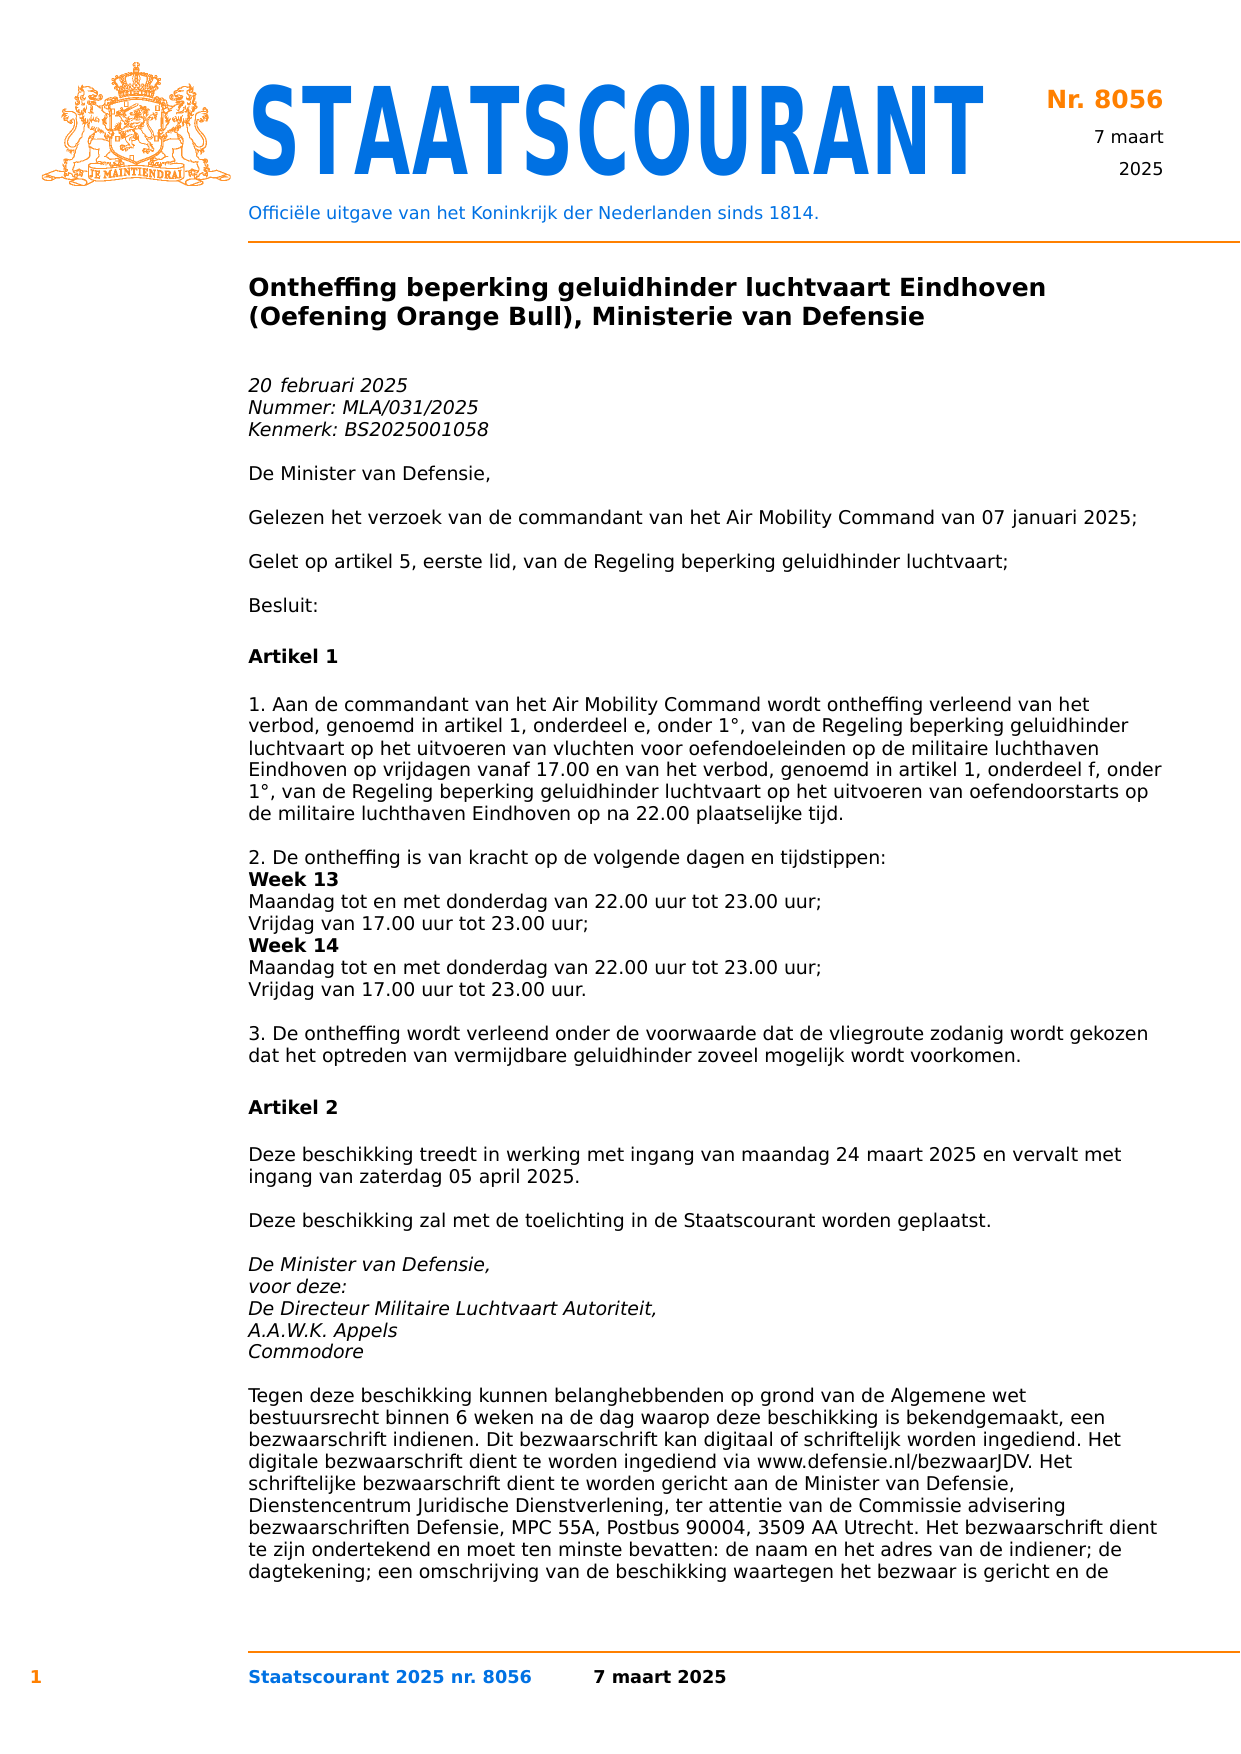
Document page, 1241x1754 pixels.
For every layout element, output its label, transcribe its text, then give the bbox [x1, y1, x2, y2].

subtitle Artikel 2 [248, 1097, 1163, 1119]
table_cell 7 maart [998, 121, 1240, 153]
table_header Nr. 8056 [998, 62, 1240, 121]
text Kenmerk: BS2025001058 [248, 419, 1163, 441]
text Week 13 [248, 869, 1163, 891]
subtitle Ontheffing beperking geluidhinder luchtvaart Eindhoven (Oefening Orange Bull), Ministerie van Defensie [248, 273, 1163, 331]
text Besluit: [248, 594, 1163, 616]
text Deze beschikking treedt in werking met ingang van maandag 24 maart 2025 en vervalt met ingang van zaterdag 05 april 2025. [248, 1144, 1163, 1188]
text Gelet op artikel 5, eerste lid, van de Regeling beperking geluidhinder luchtvaart; [248, 551, 1163, 573]
text De Minister van Defensie, [248, 463, 1163, 485]
picture [41, 62, 231, 186]
text Gelezen het verzoek van de commandant van het Air Mobility Command van 07 januari 2025; [248, 507, 1163, 529]
table_cell 2025 [998, 153, 1240, 203]
text Nummer: MLA/031/2025 [248, 397, 1163, 419]
text 2. De ontheffing is van kracht op de volgende dagen en tijdstippen: [248, 847, 1163, 869]
subtitle Artikel 1 [248, 646, 1163, 668]
text Maandag tot en met donderdag van 22.00 uur tot 23.00 uur; [248, 957, 1163, 979]
text Vrijdag van 17.00 uur tot 23.00 uur; [248, 913, 1163, 935]
text De Minister van Defensie, voor deze: De Directeur Militaire Luchtvaart Autoriteit, A.A.W.K. Appels Commodore [248, 1253, 1163, 1363]
text Week 14 [248, 935, 1163, 957]
text 1. Aan de commandant van het Air Mobility Command wordt ontheffing verleend van het verbod, genoemd in artikel 1, onderdeel e, onder 1°, van de Regeling beperking geluidhinder luchtvaart op het uitvoeren van vluchten voor oefendoeleinden op de militaire luchthaven Eindhoven op vrijdagen vanaf 17.00 en van het verbod, genoemd in artikel 1, onderdeel f, onder 1°, van de Regeling beperking geluidhinder luchtvaart op het uitvoeren van oefendoorstarts op de militaire luchthaven Eindhoven op na 22.00 plaatselijke tijd. [248, 693, 1163, 825]
text Vrijdag van 17.00 uur tot 23.00 uur. [248, 979, 1163, 1001]
text 3. De ontheffing wordt verleend onder de voorwaarde dat de vliegroute zodanig wordt gekozen dat het optreden van vermijdbare geluidhinder zoveel mogelijk wordt voorkomen. [248, 1023, 1163, 1067]
table_header [25, 62, 248, 241]
table_cell Officiële uitgave van het Koninkrijk der Nederlanden sinds 1814. [248, 203, 1240, 241]
text Maandag tot en met donderdag van 22.00 uur tot 23.00 uur; [248, 891, 1163, 913]
text Tegen deze beschikking kunnen belanghebbenden op grond van de Algemene wet bestuursrecht binnen 6 weken na de dag waarop deze beschikking is bekendgemaakt, een bezwaarschrift indienen. Dit bezwaarschrift kan digitaal of schriftelijk worden ingediend. Het digitale bezwaarschrift dient te worden ingediend via www.defensie.nl/bezwaarJDV. Het schriftelijke bezwaarschrift dient te worden gericht aan de Minister van Defensie, Dienstencentrum Juridische Dienstverlening, ter attentie van de Commissie advisering bezwaarschriften Defensie, MPC 55A, Postbus 90004, 3509 AA Utrecht. Het bezwaarschrift dient te zijn ondertekend en moet ten minste bevatten: de naam en het adres van de indiener; de dagtekening; een omschrijving van de beschikking waartegen het bezwaar is gericht en de [248, 1385, 1163, 1583]
text 20 februari 2025 [248, 375, 1163, 397]
table_header STAATSCOURANT [248, 62, 998, 203]
text Deze beschikking zal met de toelichting in de Staatscourant worden geplaatst. [248, 1210, 1163, 1232]
